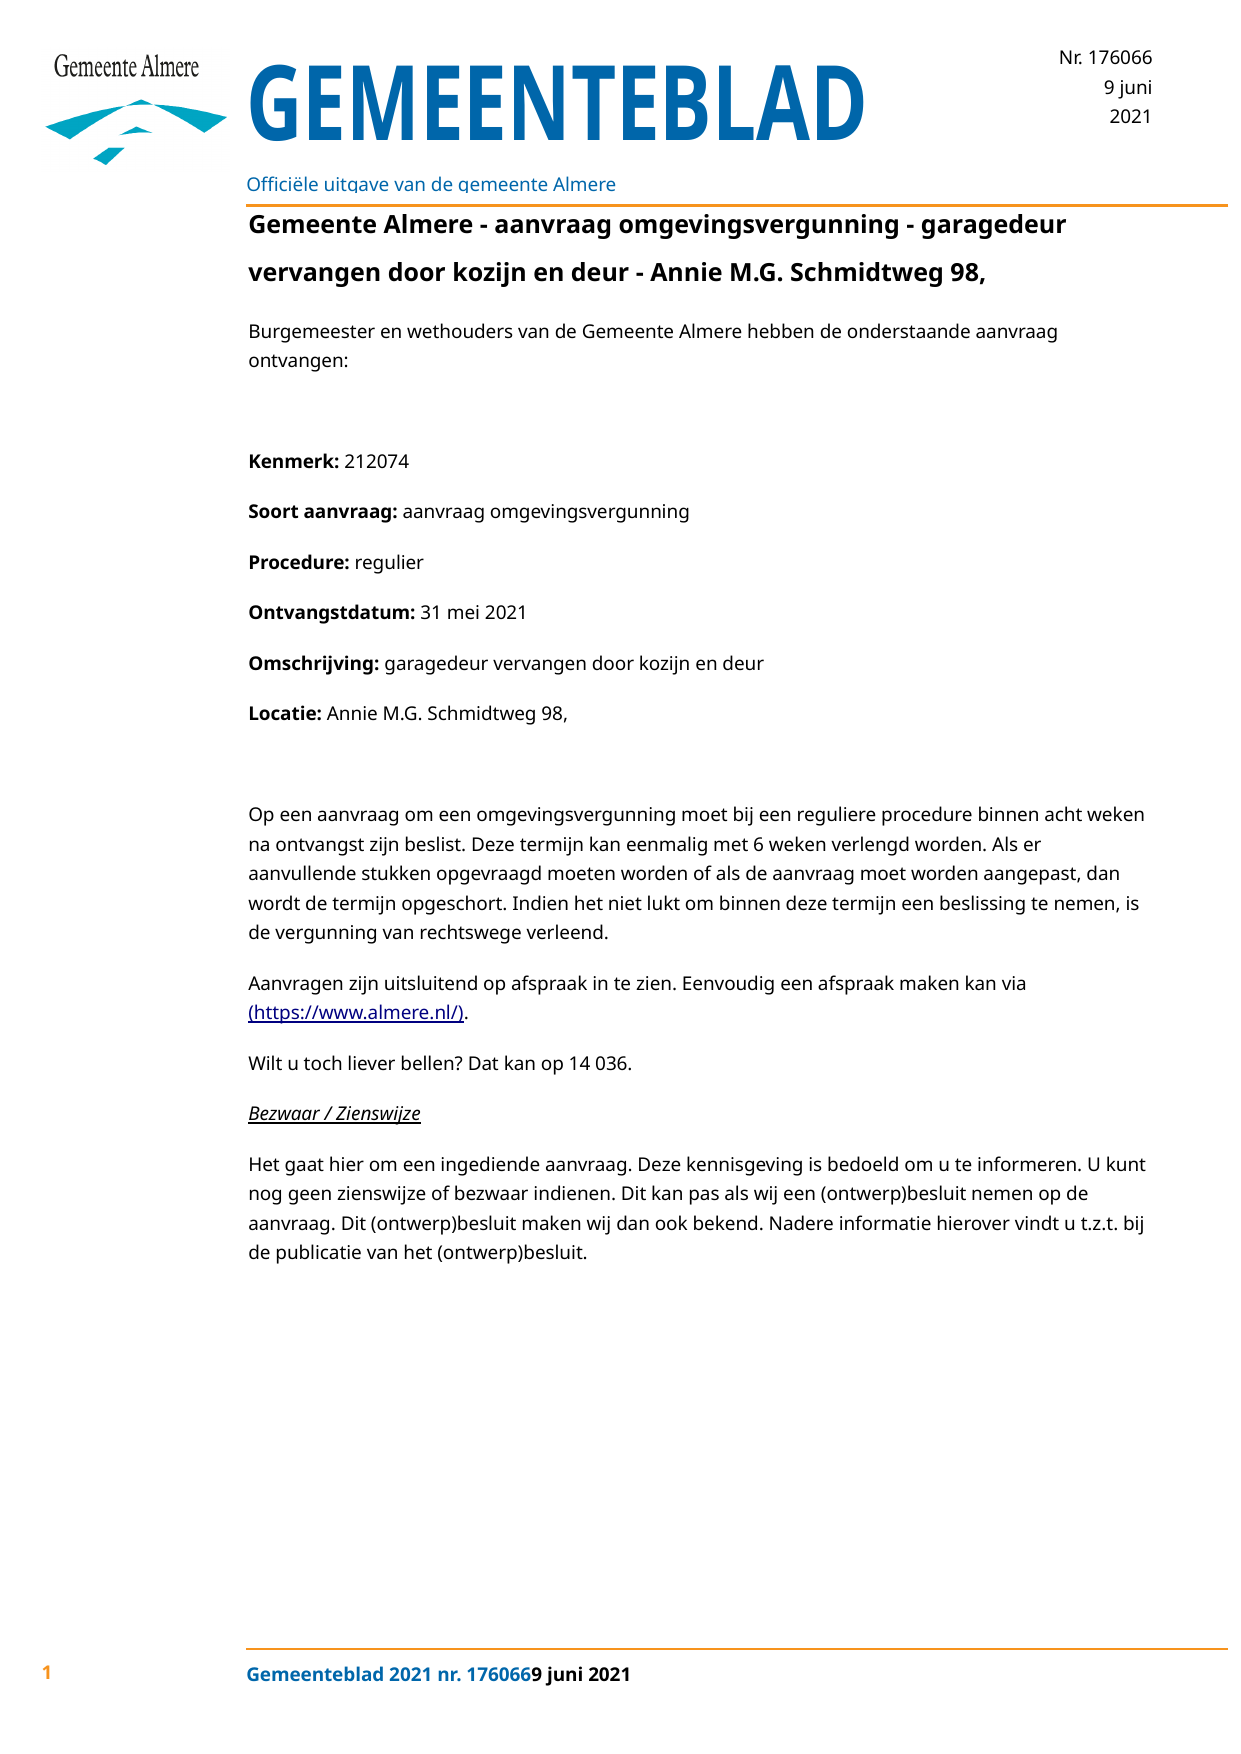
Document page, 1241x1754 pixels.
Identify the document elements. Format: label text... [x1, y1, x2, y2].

text Kenmerk: 212074 [248, 448, 1152, 474]
text Het gaat hier om een ingediende aanvraag. Deze kennisgeving is bedoeld om u te informeren. U kunt nog geen zienswijze of bezwaar indienen. Dit kan pas als wij een (ontwerp)besluit nemen op de aanvraag. Dit (ontwerp)besluit maken wij dan ook bekend. Nadere informatie hierover vindt u t.z.t. bij de publicatie van het (ontwerp)besluit. [248, 1151, 1152, 1265]
text Gemeente Almere - aanvraag omgevingsvergunning - garagedeur vervangen door kozijn en deur - Annie M.G. Schmidtweg 98, [248, 207, 1152, 288]
text Wilt u toch liever bellen? Dat kan op 14 036. [248, 1050, 1152, 1076]
text Aanvragen zijn uitsluitend op afspraak in te zien. Eenvoudig een afspraak maken kan via (https://www.almere.nl/). [248, 970, 1152, 1025]
text Op een aanvraag om een omgevingsvergunning moet bij een reguliere procedure binnen acht weken na ontvangst zijn beslist. Deze termijn kan eenmalig met 6 weken verlengd worden. Als er aanvullende stukken opgevraagd moeten worden of als de aanvraag moet worden aangepast, dan wordt de termijn opgeschort. Indien het niet lukt om binnen deze termijn een beslissing te nemen, is de vergunning van rechtswege verleend. [248, 801, 1152, 945]
text Omschrijving: garagedeur vervangen door kozijn en deur [248, 650, 1152, 676]
text Locatie: Annie M.G. Schmidtweg 98, [248, 700, 1152, 726]
picture [41, 47, 231, 172]
text Bezwaar / Zienswijze [248, 1100, 1152, 1126]
text Ontvangstdatum: 31 mei 2021 [248, 599, 1152, 625]
text Soort aanvraag: aanvraag omgevingsvergunning [248, 499, 1152, 524]
text Burgemeester en wethouders van de Gemeente Almere hebben de onderstaande aanvraag ontvangen: [248, 318, 1152, 373]
text Procedure: regulier [248, 549, 1152, 575]
